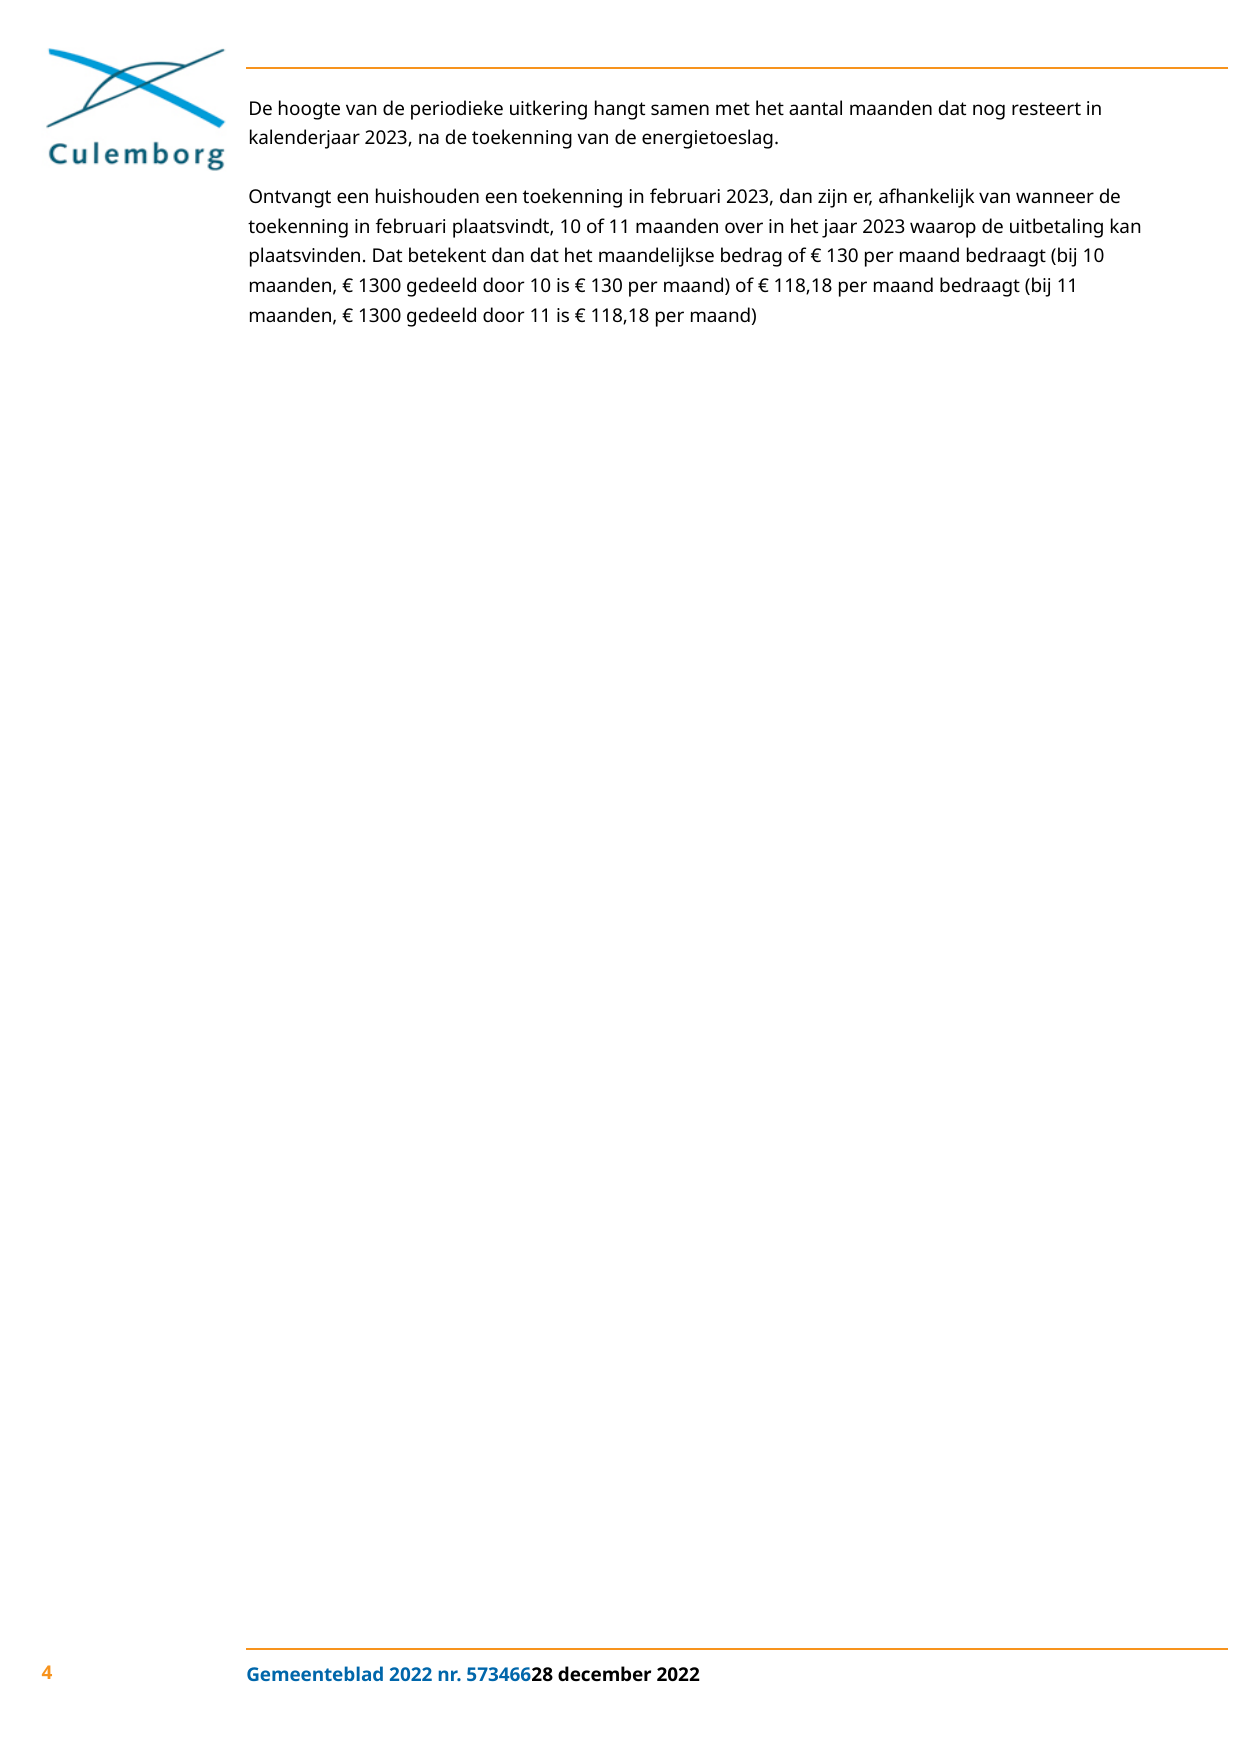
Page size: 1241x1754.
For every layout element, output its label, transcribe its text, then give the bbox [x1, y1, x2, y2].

text De hoogte van de periodieke uitkering hangt samen met het aantal maanden dat nog resteert in kalenderjaar 2023, na de toekenning van de energietoeslag. [248, 95, 1152, 150]
text Ontvangt een huishouden een toekenning in februari 2023, dan zijn er, afhankelijk van wanneer de toekenning in februari plaatsvindt, 10 of 11 maanden over in het jaar 2023 waarop de uitbetaling kan plaatsvinden. Dat betekent dan dat het maandelijkse bedrag of € 130 per maand bedraagt (bij 10 maanden, € 1300 gedeeld door 10 is € 130 per maand) of € 118,18 per maand bedraagt (bij 11 maanden, € 1300 gedeeld door 11 is € 118,18 per maand) [248, 183, 1152, 328]
picture [41, 47, 231, 172]
